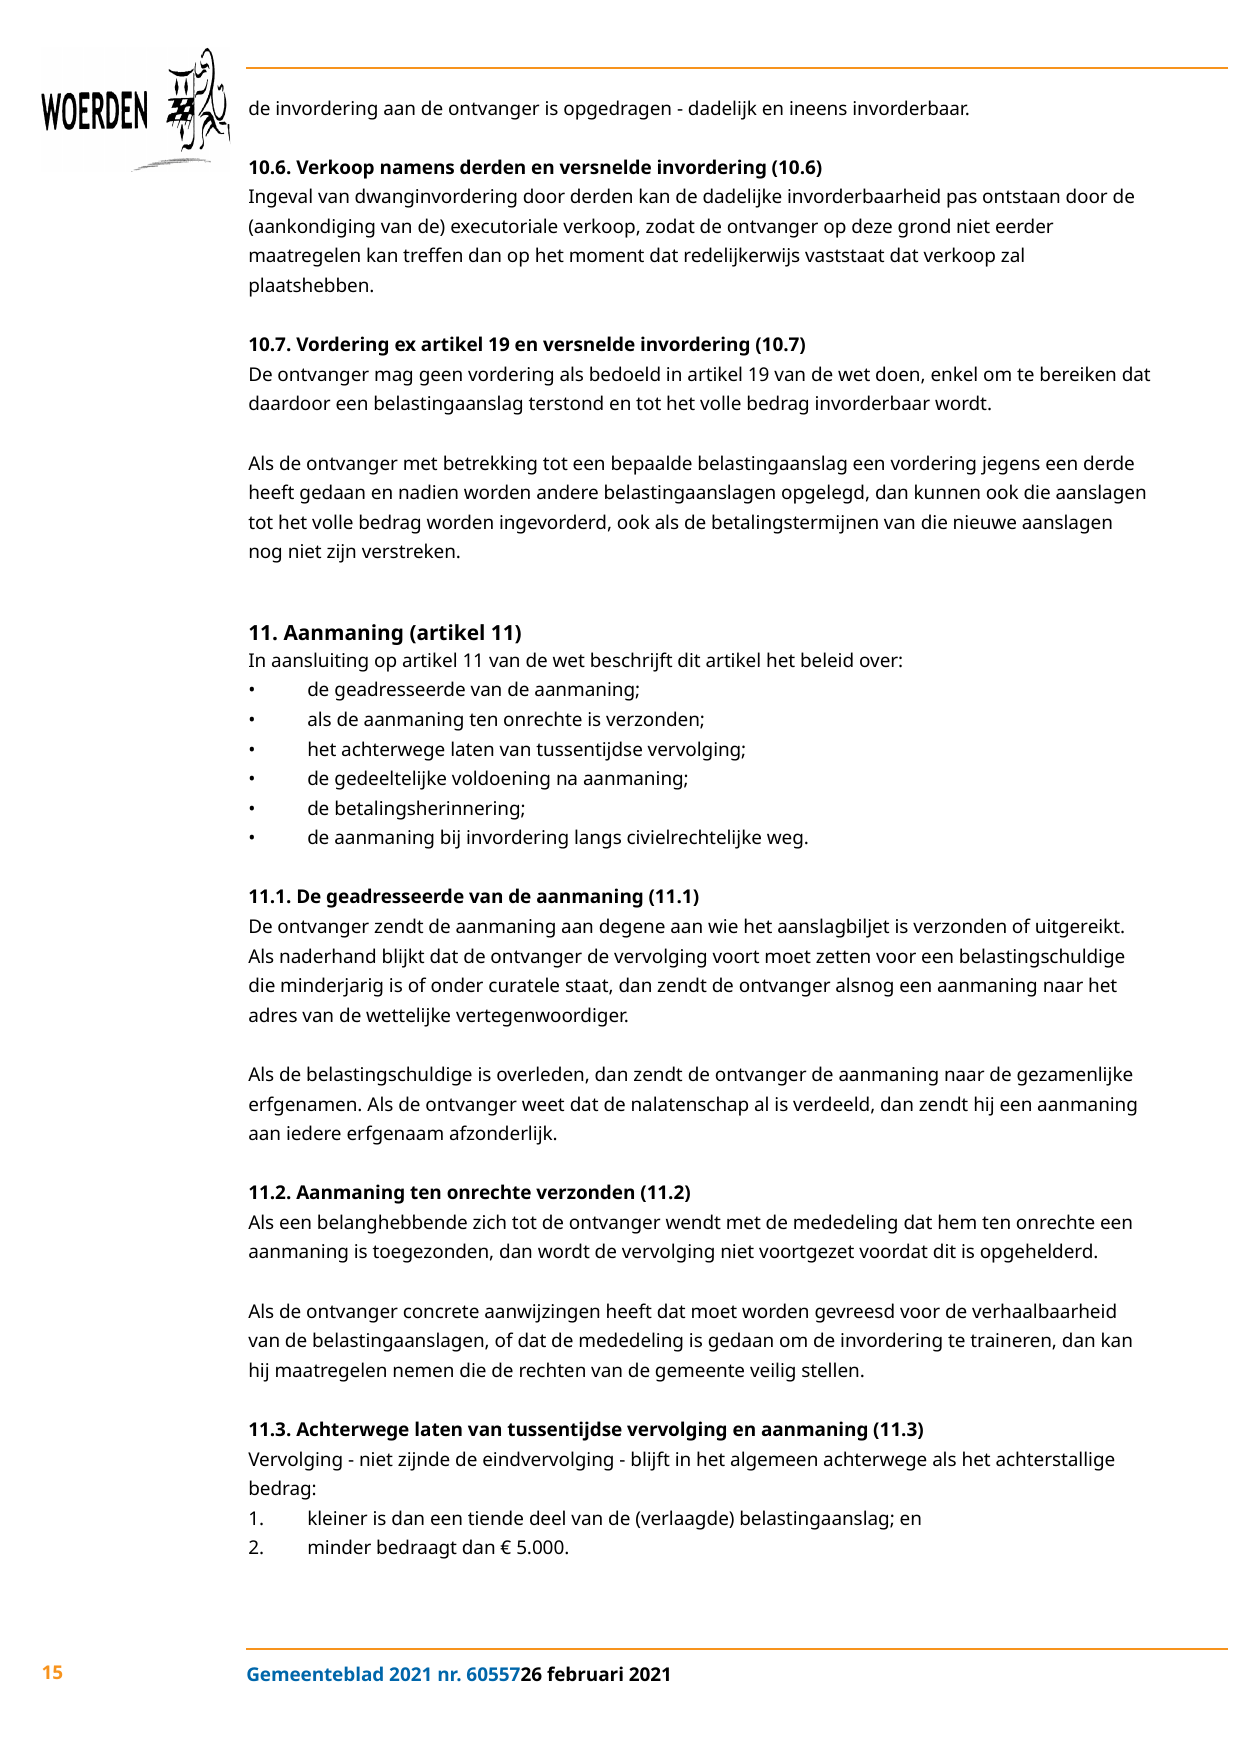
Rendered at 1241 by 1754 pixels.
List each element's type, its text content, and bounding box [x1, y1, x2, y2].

text Ingeval van dwanginvordering door derden kan de dadelijke invorderbaarheid pas ontstaan door de (aankondiging van de) executoriale verkoop, zodat de ontvanger op deze grond niet eerder maatregelen kan treffen dan op het moment dat redelijkerwijs vaststaat dat verkoop zal plaatshebben. [248, 183, 1152, 298]
text Als de ontvanger concrete aanwijzingen heeft dat moet worden gevreesd voor de verhaalbaarheid van de belastingaanslagen, of dat de mededeling is gedaan om de invordering te traineren, dan kan hij maatregelen nemen die de rechten van de gemeente veilig stellen. [248, 1298, 1152, 1383]
list kleiner is dan een tiende deel van de (verlaagde) belastingaanslag; en [248, 1505, 1152, 1531]
text Als een belanghebbende zich tot de ontvanger wendt met de mededeling dat hem ten onrechte een aanmaning is toegezonden, dan wordt de vervolging niet voortgezet voordat dit is opgehelderd. [248, 1209, 1152, 1264]
text In aansluiting op artikel 11 van de wet beschrijft dit artikel het beleid over: [248, 647, 1152, 673]
list de gedeeltelijke voldoening na aanmaning; [248, 765, 1152, 791]
text Als naderhand blijkt dat de ontvanger de vervolging voort moet zetten voor een belastingschuldige die minderjarig is of onder curatele staat, dan zendt de ontvanger alsnog een aanmaning naar het adres van de wettelijke vertegenwoordiger. [248, 943, 1152, 1028]
list het achterwege laten van tussentijdse vervolging; [248, 736, 1152, 761]
text 10.6. Verkoop namens derden en versnelde invordering (10.6) [248, 154, 1152, 180]
list de betalingsherinnering; [248, 795, 1152, 821]
text De ontvanger mag geen vordering als bedoeld in artikel 19 van de wet doen, enkel om te bereiken dat daardoor een belastingaanslag terstond en tot het volle bedrag invorderbaar wordt. [248, 361, 1152, 416]
text de invordering aan de ontvanger is opgedragen - dadelijk en ineens invorderbaar. [248, 95, 1152, 121]
text 11.3. Achterwege laten van tussentijdse vervolging en aanmaning (11.3) [248, 1416, 1152, 1442]
text Als de belastingschuldige is overleden, dan zendt de ontvanger de aanmaning naar de gezamenlijke erfgenamen. Als de ontvanger weet dat de nalatenschap al is verdeeld, dan zendt hij een aanmaning aan iedere erfgenaam afzonderlijk. [248, 1061, 1152, 1146]
text 11. Aanmaning (artikel 11) [248, 618, 1152, 647]
list de geadresseerde van de aanmaning; [248, 677, 1152, 702]
text De ontvanger zendt de aanmaning aan degene aan wie het aanslagbiljet is verzonden of uitgereikt. [248, 913, 1152, 939]
text 10.7. Vordering ex artikel 19 en versnelde invordering (10.7) [248, 331, 1152, 357]
list minder bedraagt dan € 5.000. [248, 1534, 1152, 1560]
text Als de ontvanger met betrekking tot een bepaalde belastingaanslag een vordering jegens een derde heeft gedaan en nadien worden andere belastingaanslagen opgelegd, dan kunnen ook die aanslagen tot het volle bedrag worden ingevorderd, ook als de betalingstermijnen van die nieuwe aanslagen nog niet zijn verstreken. [248, 450, 1152, 564]
list de aanmaning bij invordering langs civielrechtelijke weg. [248, 824, 1152, 850]
picture [41, 47, 231, 172]
list als de aanmaning ten onrechte is verzonden; [248, 706, 1152, 732]
text 11.2. Aanmaning ten onrechte verzonden (11.2) [248, 1179, 1152, 1205]
text 11.1. De geadresseerde van de aanmaning (11.1) [248, 884, 1152, 909]
text Vervolging - niet zijnde de eindvervolging - blijft in het algemeen achterwege als het achterstallige bedrag: [248, 1446, 1152, 1501]
